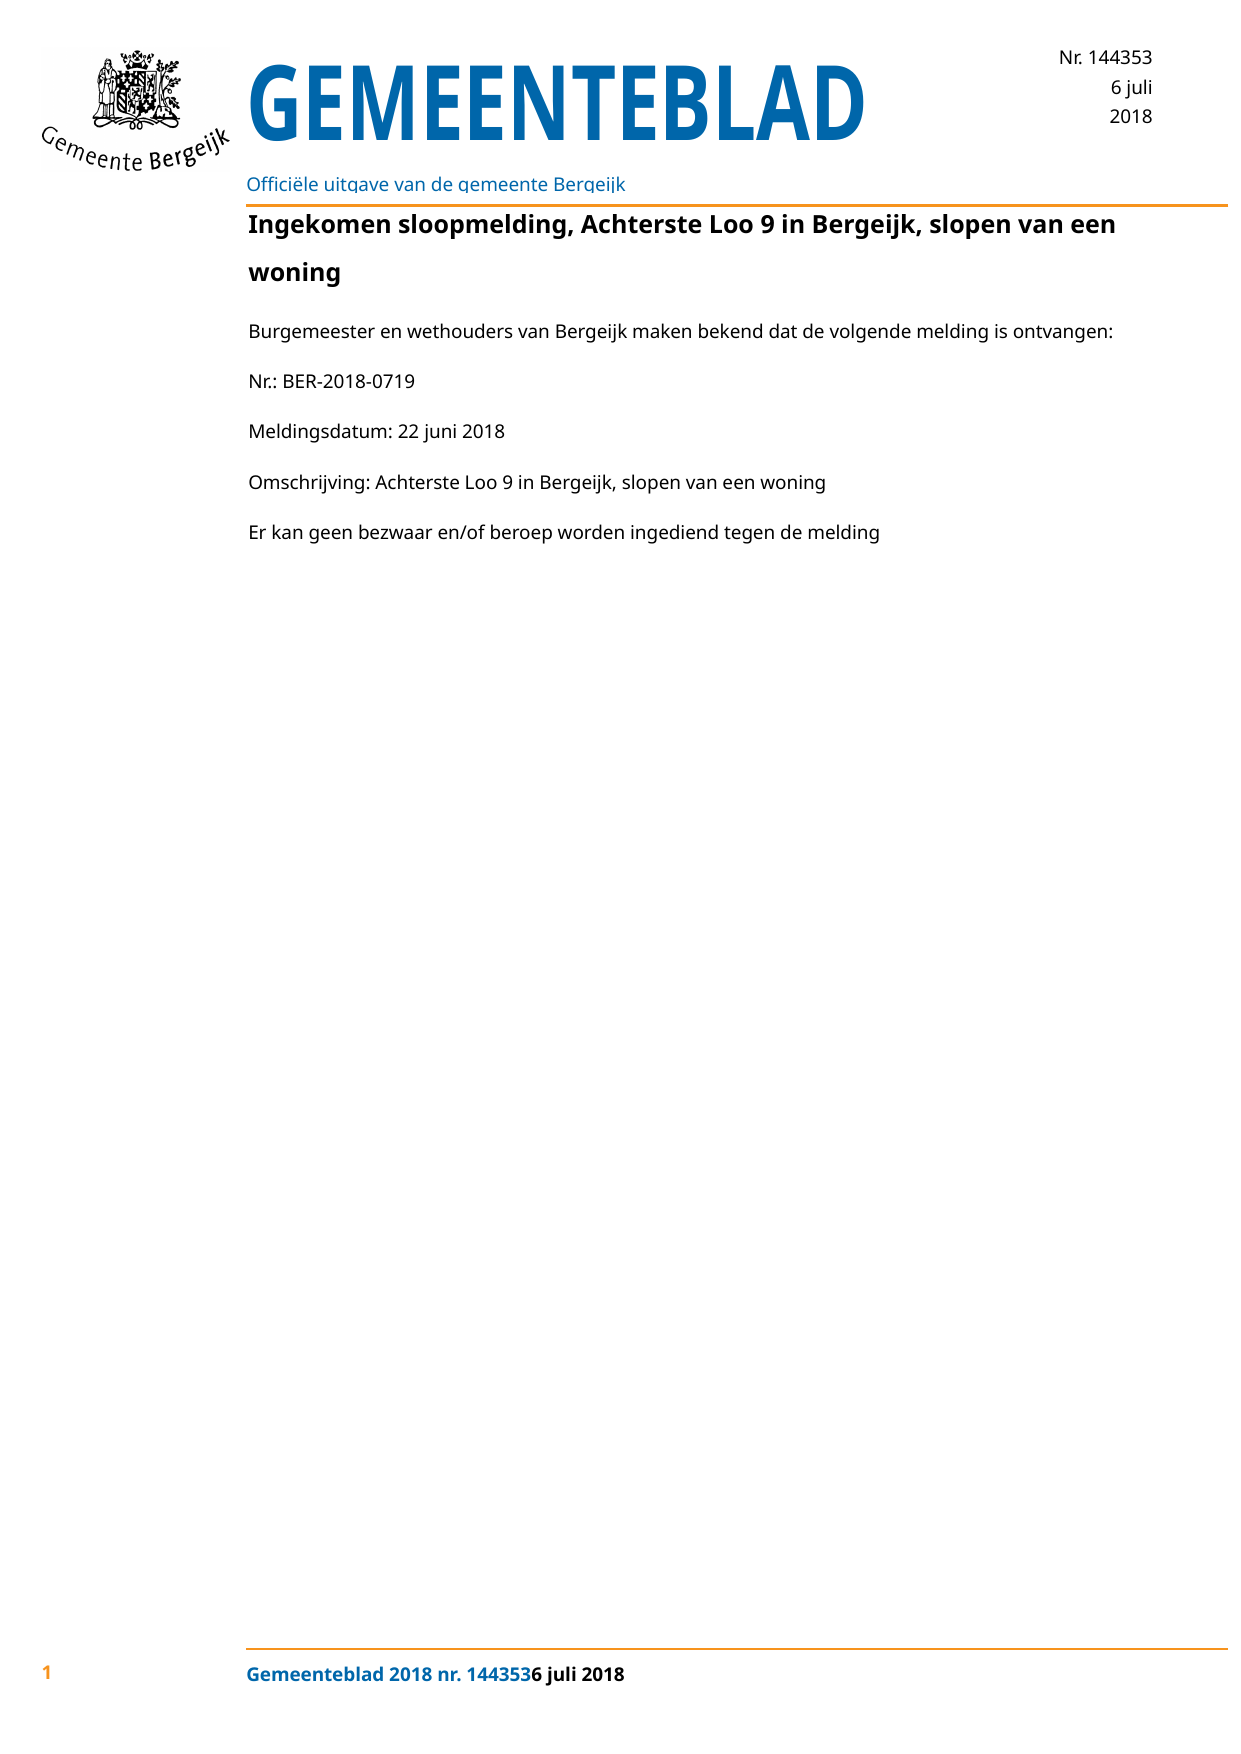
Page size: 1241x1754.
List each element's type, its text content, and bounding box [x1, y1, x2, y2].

text Er kan geen bezwaar en/of beroep worden ingediend tegen de melding [248, 519, 1152, 545]
picture [41, 47, 231, 172]
text Nr.: BER-2018-0719 [248, 368, 1152, 394]
text Ingekomen sloopmelding, Achterste Loo 9 in Bergeijk, slopen van een woning [248, 207, 1152, 288]
text Meldingsdatum: 22 juni 2018 [248, 419, 1152, 444]
text Burgemeester en wethouders van Bergeijk maken bekend dat de volgende melding is ontvangen: [248, 318, 1152, 344]
text Omschrijving: Achterste Loo 9 in Bergeijk, slopen van een woning [248, 469, 1152, 495]
